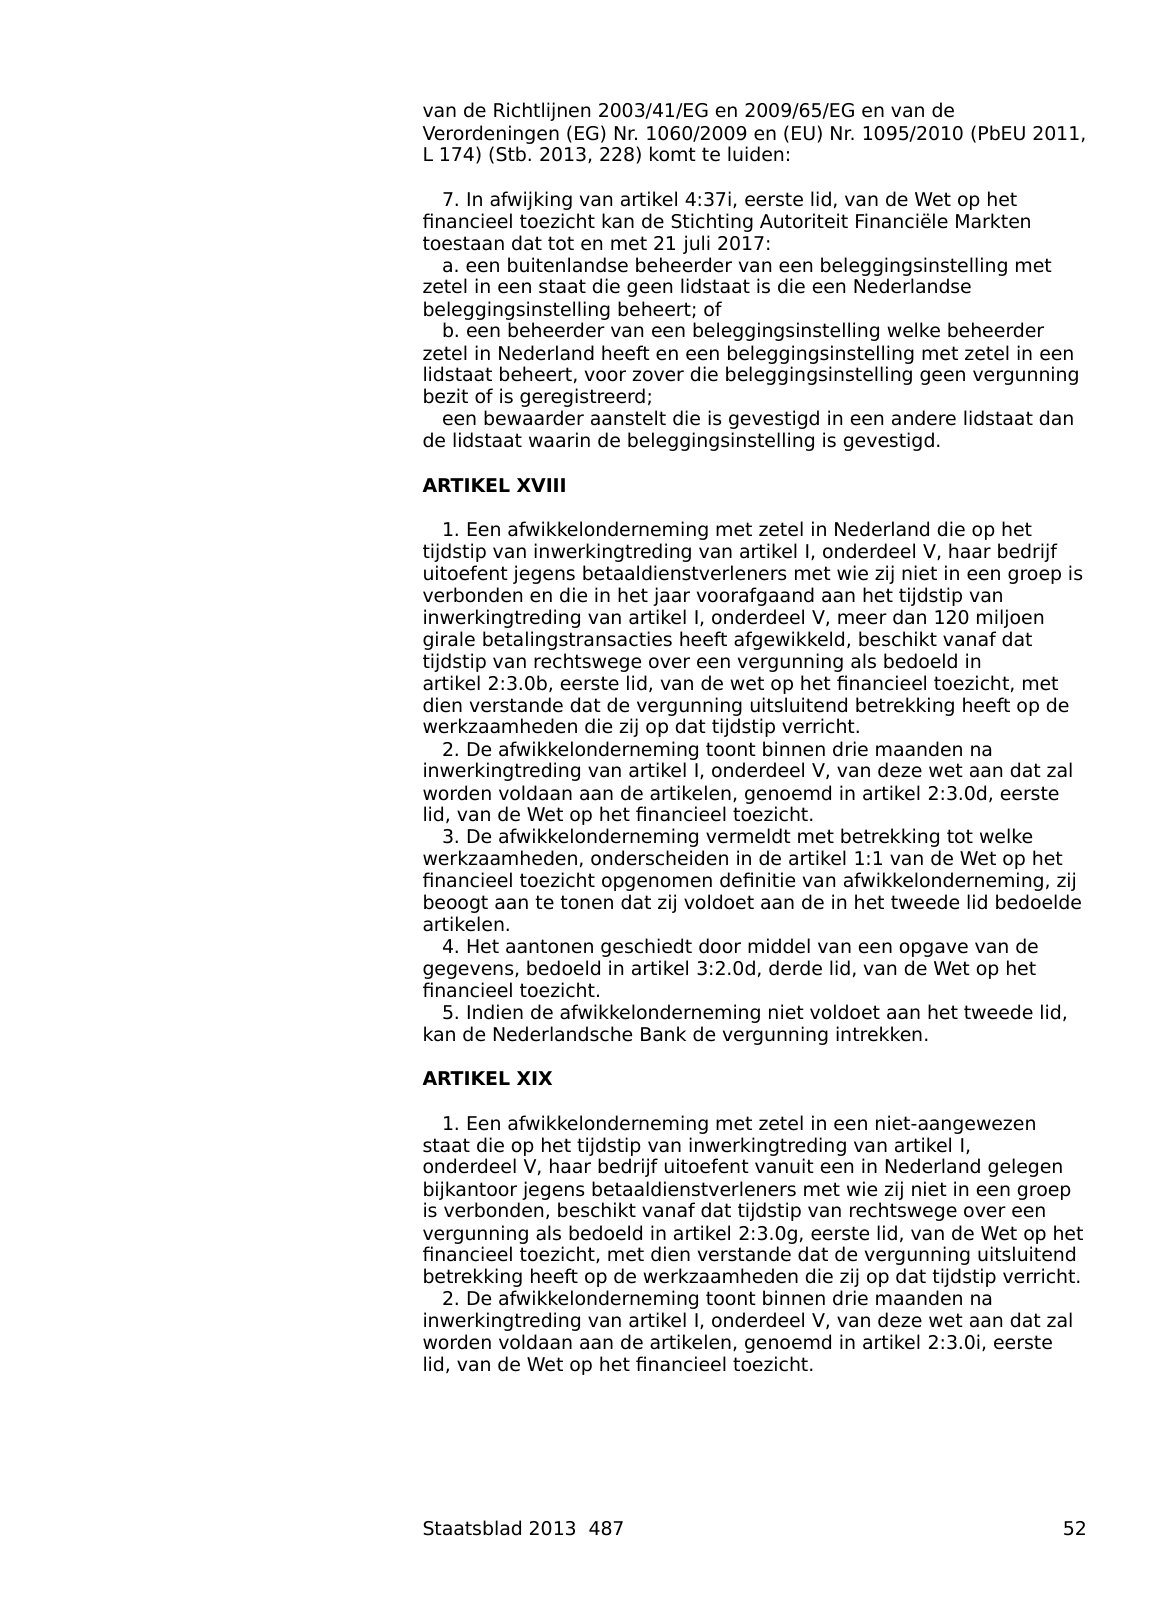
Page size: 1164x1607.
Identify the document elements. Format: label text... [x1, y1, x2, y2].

text 1. Een afwikkelonderneming met zetel in een niet-aangewezen staat die op het tijdstip van inwerkingtreding van artikel I, onderdeel V, haar bedrijf uitoefent vanuit een in Nederland gelegen bijkantoor jegens betaaldienstverleners met wie zij niet in een groep is verbonden, beschikt vanaf dat tijdstip van rechtswege over een vergunning als bedoeld in artikel 2:3.0g, eerste lid, van de Wet op het financieel toezicht, met dien verstande dat de vergunning uitsluitend betrekking heeft op de werkzaamheden die zij op dat tijdstip verricht. [422, 1112, 1087, 1288]
text 5. Indien de afwikkelonderneming niet voldoet aan het tweede lid, kan de Nederlandsche Bank de vergunning intrekken. [422, 1002, 1087, 1046]
subtitle ARTIKEL XVIII [422, 474, 1087, 496]
subtitle ARTIKEL XIX [422, 1068, 1087, 1090]
text 2. De afwikkelonderneming toont binnen drie maanden na inwerkingtreding van artikel I, onderdeel V, van deze wet aan dat zal worden voldaan aan de artikelen, genoemd in artikel 2:3.0d, eerste lid, van de Wet op het financieel toezicht. [422, 738, 1087, 826]
text 7. In afwijking van artikel 4:37i, eerste lid, van de Wet op het financieel toezicht kan de Stichting Autoriteit Financiële Markten toestaan dat tot en met 21 juli 2017: [422, 188, 1087, 254]
text een bewaarder aanstelt die is gevestigd in een andere lidstaat dan de lidstaat waarin de beleggingsinstelling is gevestigd. [422, 408, 1087, 452]
text a. een buitenlandse beheerder van een beleggingsinstelling met zetel in een staat die geen lidstaat is die een Nederlandse beleggingsinstelling beheert; of [422, 254, 1087, 320]
text 4. Het aantonen geschiedt door middel van een opgave van de gegevens, bedoeld in artikel 3:2.0d, derde lid, van de Wet op het financieel toezicht. [422, 936, 1087, 1002]
text 3. De afwikkelonderneming vermeldt met betrekking tot welke werkzaamheden, onderscheiden in de artikel 1:1 van de Wet op het financieel toezicht opgenomen definitie van afwikkelonderneming, zij beoogt aan te tonen dat zij voldoet aan de in het tweede lid bedoelde artikelen. [422, 826, 1087, 936]
text 1. Een afwikkelonderneming met zetel in Nederland die op het tijdstip van inwerkingtreding van artikel I, onderdeel V, haar bedrijf uitoefent jegens betaaldienstverleners met wie zij niet in een groep is verbonden en die in het jaar voorafgaand aan het tijdstip van inwerkingtreding van artikel I, onderdeel V, meer dan 120 miljoen girale betalingstransacties heeft afgewikkeld, beschikt vanaf dat tijdstip van rechtswege over een vergunning als bedoeld in artikel 2:3.0b, eerste lid, van de wet op het financieel toezicht, met dien verstande dat de vergunning uitsluitend betrekking heeft op de werkzaamheden die zij op dat tijdstip verricht. [422, 519, 1087, 738]
text van de Richtlijnen 2003/41/EG en 2009/65/EG en van de Verordeningen (EG) Nr. 1060/2009 en (EU) Nr. 1095/2010 (PbEU 2011, L 174) (Stb. 2013, 228) komt te luiden: [422, 100, 1087, 166]
text 2. De afwikkelonderneming toont binnen drie maanden na inwerkingtreding van artikel I, onderdeel V, van deze wet aan dat zal worden voldaan aan de artikelen, genoemd in artikel 2:3.0i, eerste lid, van de Wet op het financieel toezicht. [422, 1288, 1087, 1376]
text b. een beheerder van een beleggingsinstelling welke beheerder zetel in Nederland heeft en een beleggingsinstelling met zetel in een lidstaat beheert, voor zover die beleggingsinstelling geen vergunning bezit of is geregistreerd; [422, 320, 1087, 408]
